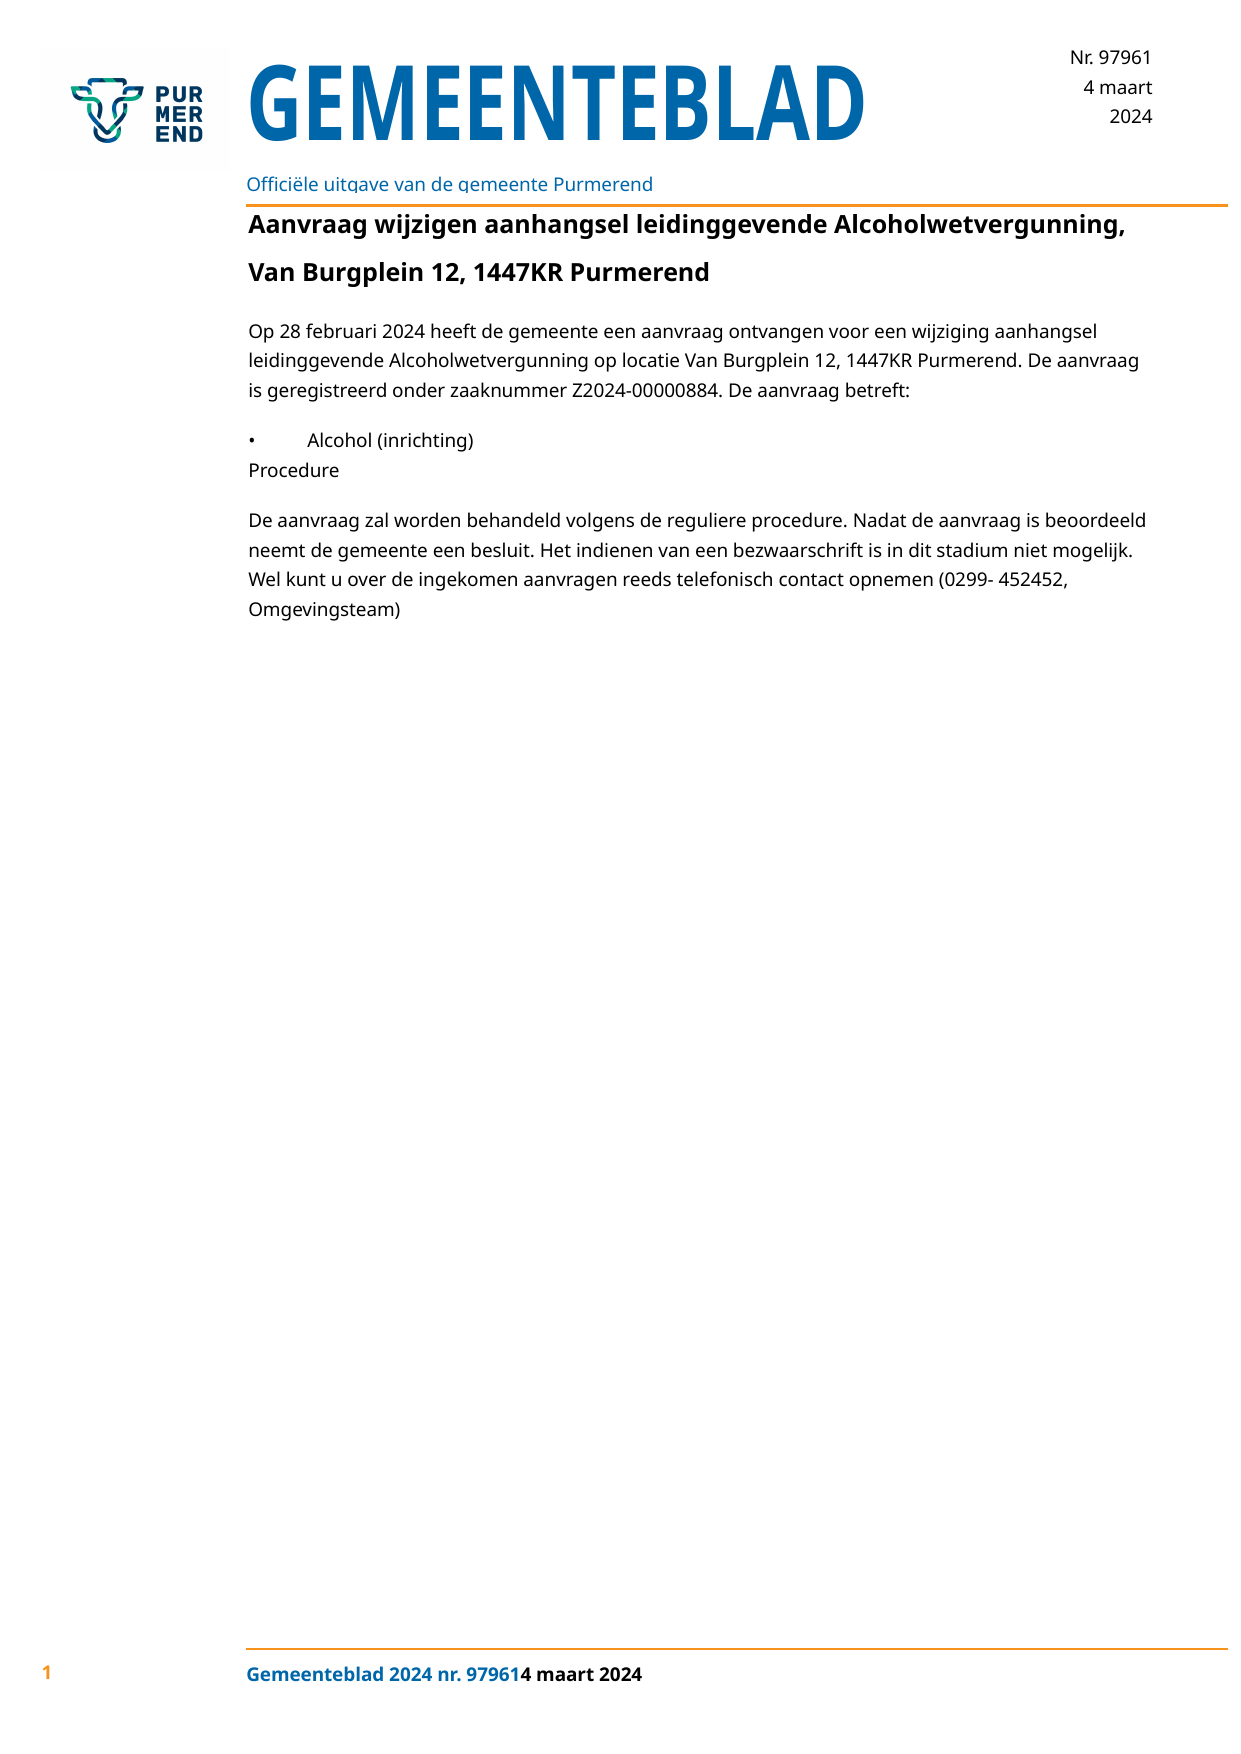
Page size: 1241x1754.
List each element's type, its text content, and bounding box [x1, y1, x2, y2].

text De aanvraag zal worden behandeld volgens de reguliere procedure. Nadat de aanvraag is beoordeeld neemt de gemeente een besluit. Het indienen van een bezwaarschrift is in dit stadium niet mogelijk. Wel kunt u over de ingekomen aanvragen reeds telefonisch contact opnemen (0299- 452452, Omgevingsteam) [248, 507, 1152, 622]
text Aanvraag wijzigen aanhangsel leidinggevende Alcoholwetvergunning, Van Burgplein 12, 1447KR Purmerend [248, 207, 1152, 288]
list Alcohol (inrichting) [248, 427, 1152, 453]
text Op 28 februari 2024 heeft de gemeente een aanvraag ontvangen voor een wijziging aanhangsel leidinggevende Alcoholwetvergunning op locatie Van Burgplein 12, 1447KR Purmerend. De aanvraag is geregistreerd onder zaaknummer Z2024-00000884. De aanvraag betreft: [248, 318, 1152, 403]
text Procedure [248, 457, 1152, 483]
picture [41, 47, 231, 172]
